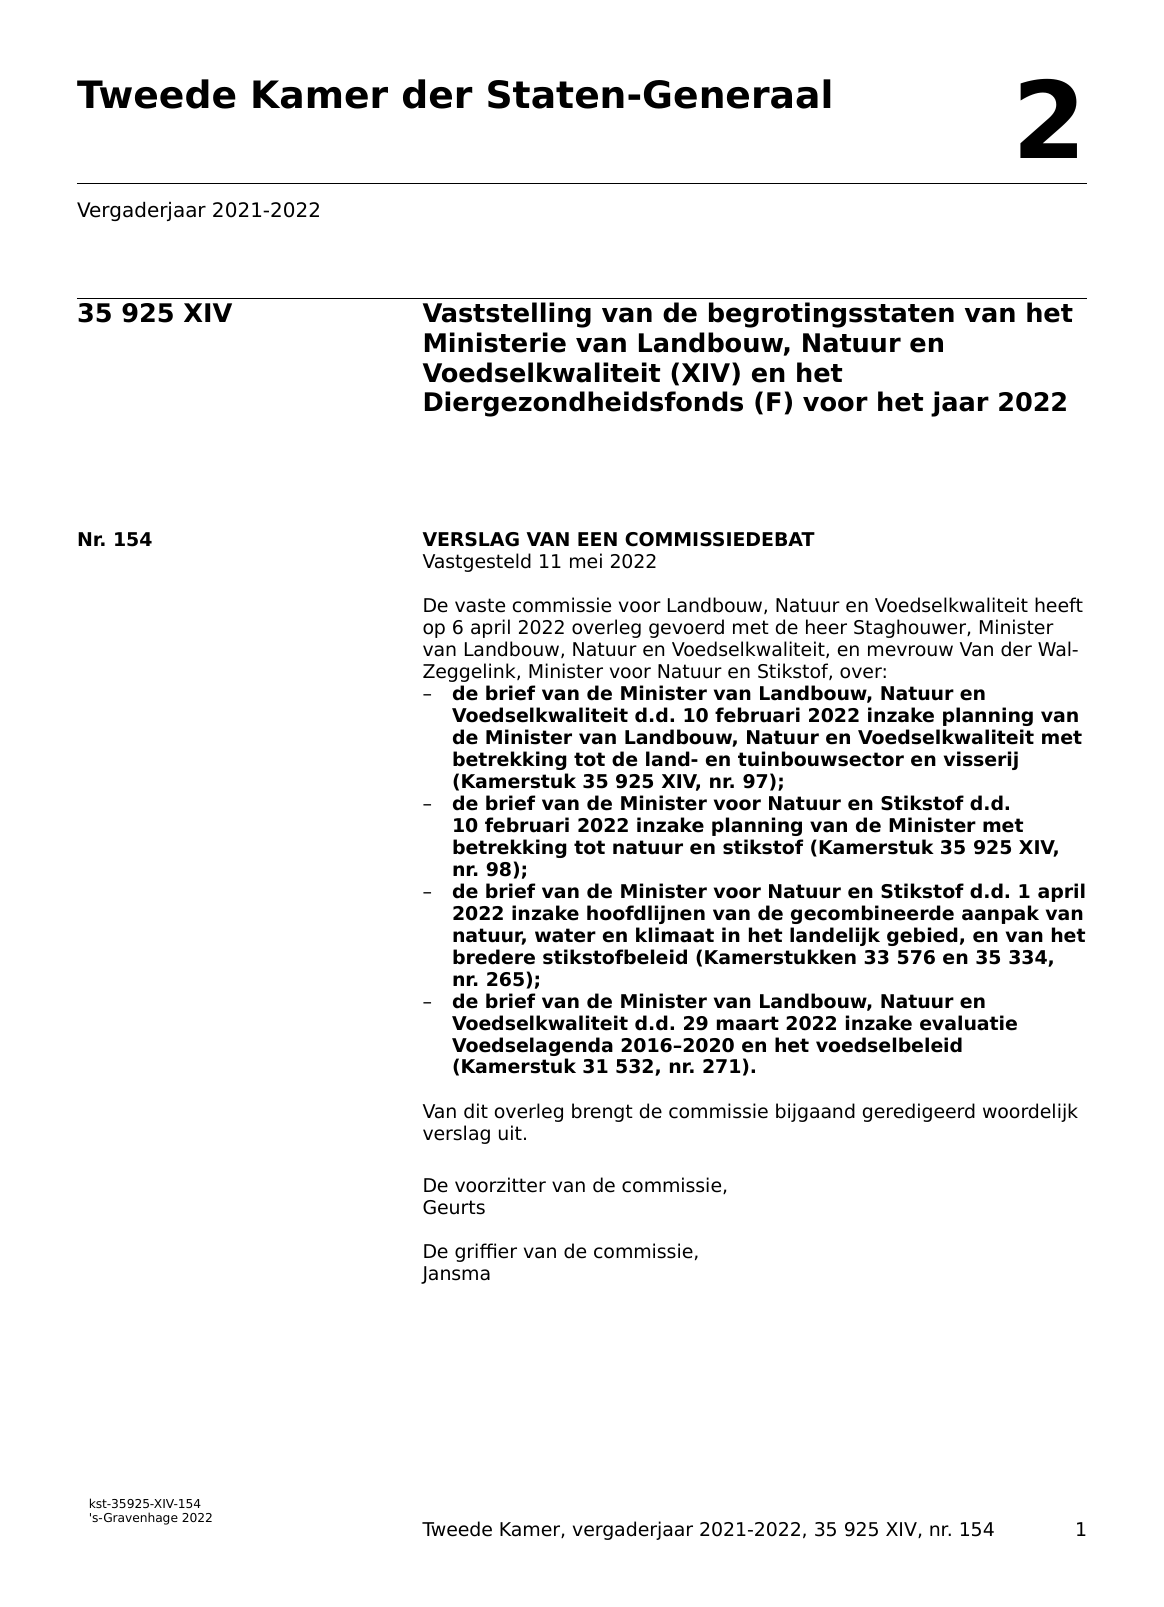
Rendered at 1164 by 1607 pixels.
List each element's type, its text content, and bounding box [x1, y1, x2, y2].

text – de brief van de Minister van Landbouw, Natuur en Voedselkwaliteit d.d. 29 maart 2022 inzake evaluatie Voedselagenda 2016–2020 en het voedselbeleid (Kamerstuk 31 532, nr. 271). [422, 991, 1087, 1078]
text – de brief van de Minister voor Natuur en Stikstof d.d. 1 april 2022 inzake hoofdlijnen van de gecombineerde aanpak van natuur, water en klimaat in het landelijk gebied, en van het bredere stikstofbeleid (Kamerstukken 33 576 en 35 334, nr. 265); [422, 881, 1087, 991]
table_header Tweede Kamer der Staten-Generaal [77, 59, 886, 183]
text Van dit overleg brengt de commissie bijgaand geredigeerd woordelijk verslag uit. [422, 1101, 1087, 1144]
text kst-35925-XIV-154 [88, 1497, 323, 1511]
text De vaste commissie voor Landbouw, Natuur en Voedselkwaliteit heeft op 6 april 2022 overleg gevoerd met de heer Staghouwer, Minister van Landbouw, Natuur en Voedselkwaliteit, en mevrouw Van der Wal-Zeggelink, Minister voor Natuur en Stikstof, over: [422, 595, 1087, 683]
text De voorzitter van de commissie, Geurts [422, 1174, 1087, 1218]
subtitle 35 925 XIV Vaststelling van de begrotingsstaten van het Ministerie van Landbouw, Natuur en Voedselkwaliteit (XIV) en het Diergezondheidsfonds (F) voor het jaar 2022 [77, 299, 1087, 418]
text Vastgesteld 11 mei 2022 [422, 551, 1087, 573]
text De griffier van de commissie, Jansma [422, 1241, 1087, 1285]
subtitle Nr. 154 VERSLAG VAN EEN COMMISSIEDEBAT [77, 529, 1087, 551]
text 's-Gravenhage 2022 [88, 1511, 323, 1525]
text – de brief van de Minister van Landbouw, Natuur en Voedselkwaliteit d.d. 10 februari 2022 inzake planning van de Minister van Landbouw, Natuur en Voedselkwaliteit met betrekking tot de land- en tuinbouwsector en visserij (Kamerstuk 35 925 XIV, nr. 97); [422, 683, 1087, 793]
table_cell Vergaderjaar 2021-2022 [77, 184, 1087, 298]
text – de brief van de Minister voor Natuur en Stikstof d.d. 10 februari 2022 inzake planning van de Minister met betrekking tot natuur en stikstof (Kamerstuk 35 925 XIV, nr. 98); [422, 793, 1087, 881]
table_header 2 [886, 59, 1087, 183]
